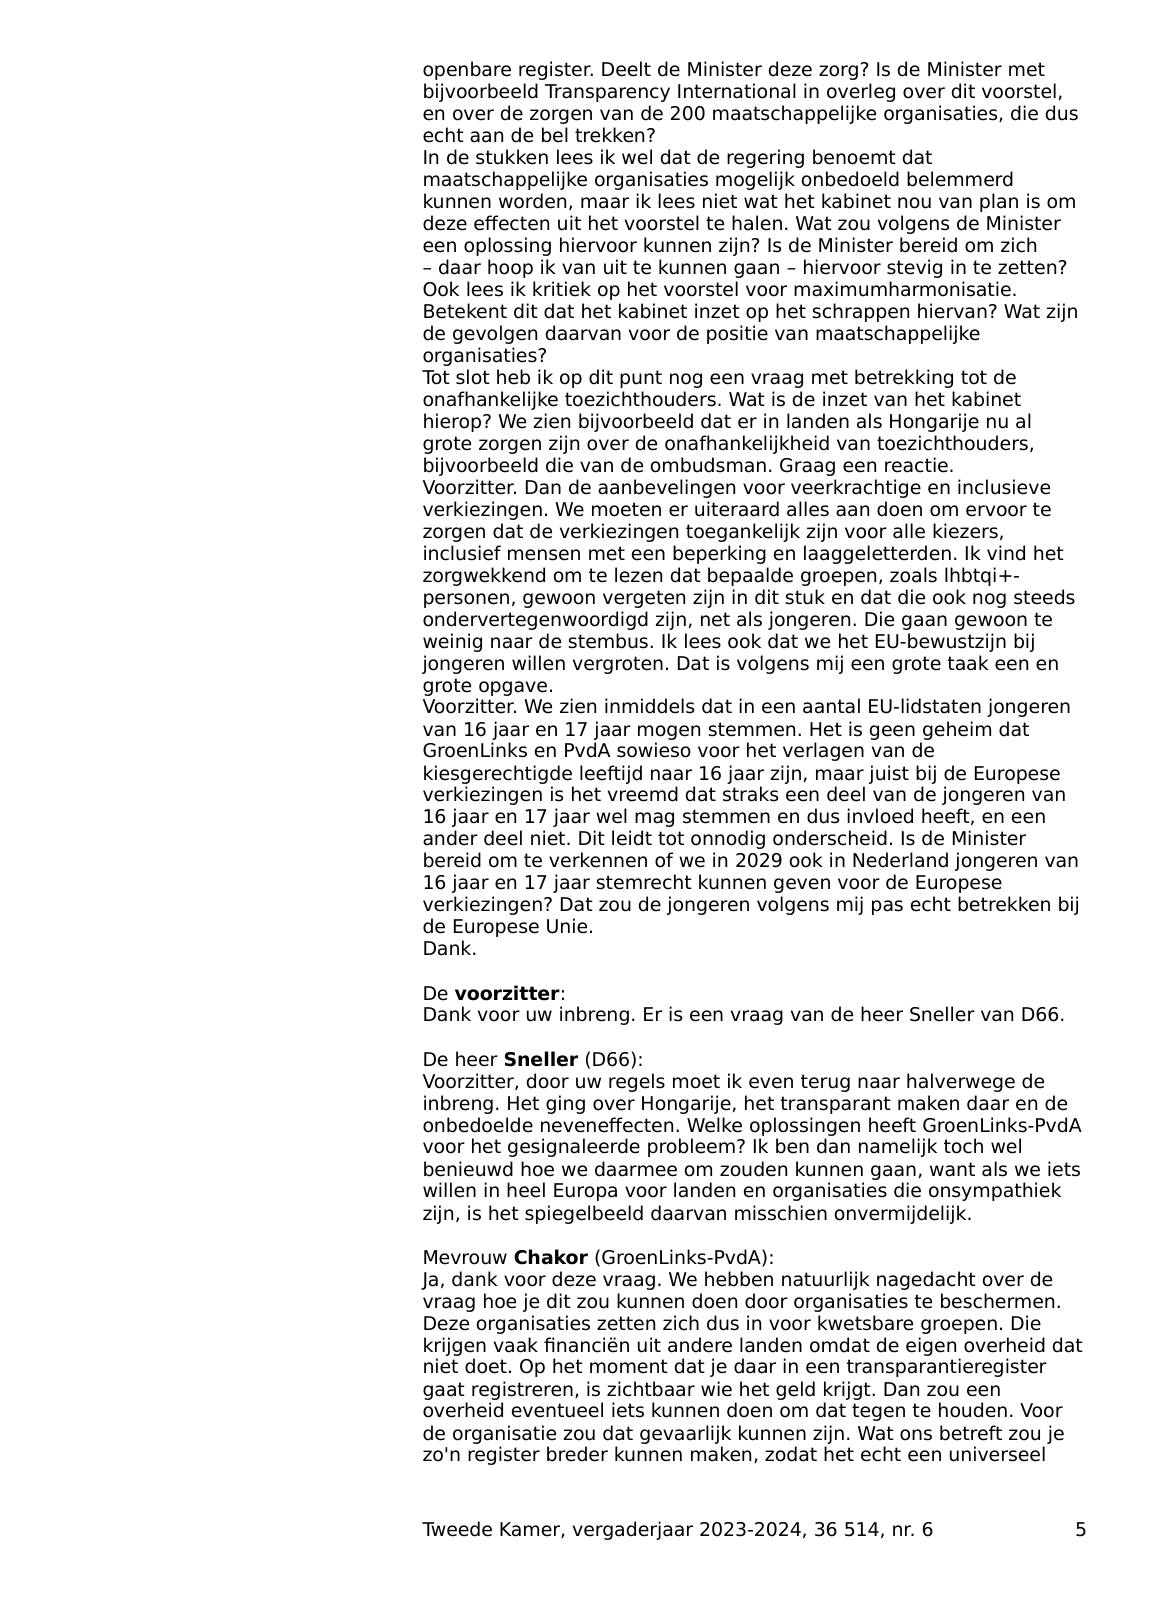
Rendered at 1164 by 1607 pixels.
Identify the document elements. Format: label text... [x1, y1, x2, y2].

text Voorzitter. We zien inmiddels dat in een aantal EU-lidstaten jongeren van 16 jaar en 17 jaar mogen stemmen. Het is geen geheim dat GroenLinks en PvdA sowieso voor het verlagen van de kiesgerechtigde leeftijd naar 16 jaar zijn, maar juist bij de Europese verkiezingen is het vreemd dat straks een deel van de jongeren van 16 jaar en 17 jaar wel mag stemmen en dus invloed heeft, en een ander deel niet. Dit leidt tot onnodig onderscheid. Is de Minister bereid om te verkennen of we in 2029 ook in Nederland jongeren van 16 jaar en 17 jaar stemrecht kunnen geven voor de Europese verkiezingen? Dat zou de jongeren volgens mij pas echt betrekken bij de Europese Unie. [422, 696, 1087, 938]
text De heer Sneller (D66): [422, 1048, 1087, 1071]
text Dank voor uw inbreng. Er is een vraag van de heer Sneller van D66. [422, 1004, 1087, 1026]
text Voorzitter. Dan de aanbevelingen voor veerkrachtige en inclusieve verkiezingen. We moeten er uiteraard alles aan doen om ervoor te zorgen dat de verkiezingen toegankelijk zijn voor alle kiezers, inclusief mensen met een beperking en laaggeletterden. Ik vind het zorgwekkend om te lezen dat bepaalde groepen, zoals lhbtqi+-personen, gewoon vergeten zijn in dit stuk en dat die ook nog steeds ondervertegenwoordigd zijn, net als jongeren. Die gaan gewoon te weinig naar de stembus. Ik lees ook dat we het EU-bewustzijn bij jongeren willen vergroten. Dat is volgens mij een grote taak een en grote opgave. [422, 477, 1087, 696]
text Dank. [422, 938, 1087, 960]
text openbare register. Deelt de Minister deze zorg? Is de Minister met bijvoorbeeld Transparency International in overleg over dit voorstel, en over de zorgen van de 200 maatschappelijke organisaties, die dus echt aan de bel trekken? [422, 59, 1087, 147]
text De voorzitter: [422, 982, 1087, 1004]
text Ja, dank voor deze vraag. We hebben natuurlijk nagedacht over de vraag hoe je dit zou kunnen doen door organisaties te beschermen. Deze organisaties zetten zich dus in voor kwetsbare groepen. Die krijgen vaak financiën uit andere landen omdat de eigen overheid dat niet doet. Op het moment dat je daar in een transparantieregister gaat registreren, is zichtbaar wie het geld krijgt. Dan zou een overheid eventueel iets kunnen doen om dat tegen te houden. Voor de organisatie zou dat gevaarlijk kunnen zijn. Wat ons betreft zou je zo'n register breder kunnen maken, zodat het echt een universeel [422, 1268, 1087, 1466]
text In de stukken lees ik wel dat de regering benoemt dat maatschappelijke organisaties mogelijk onbedoeld belemmerd kunnen worden, maar ik lees niet wat het kabinet nou van plan is om deze effecten uit het voorstel te halen. Wat zou volgens de Minister een oplossing hiervoor kunnen zijn? Is de Minister bereid om zich – daar hoop ik van uit te kunnen gaan – hiervoor stevig in te zetten? Ook lees ik kritiek op het voorstel voor maximumharmonisatie. Betekent dit dat het kabinet inzet op het schrappen hiervan? Wat zijn de gevolgen daarvan voor de positie van maatschappelijke organisaties? [422, 147, 1087, 367]
text Tot slot heb ik op dit punt nog een vraag met betrekking tot de onafhankelijke toezichthouders. Wat is de inzet van het kabinet hierop? We zien bijvoorbeeld dat er in landen als Hongarije nu al grote zorgen zijn over de onafhankelijkheid van toezichthouders, bijvoorbeeld die van de ombudsman. Graag een reactie. [422, 367, 1087, 477]
text Voorzitter, door uw regels moet ik even terug naar halverwege de inbreng. Het ging over Hongarije, het transparant maken daar en de onbedoelde neveneffecten. Welke oplossingen heeft GroenLinks-PvdA voor het gesignaleerde probleem? Ik ben dan namelijk toch wel benieuwd hoe we daarmee om zouden kunnen gaan, want als we iets willen in heel Europa voor landen en organisaties die onsympathiek zijn, is het spiegelbeeld daarvan misschien onvermijdelijk. [422, 1071, 1087, 1224]
text Mevrouw Chakor (GroenLinks-PvdA): [422, 1247, 1087, 1268]
